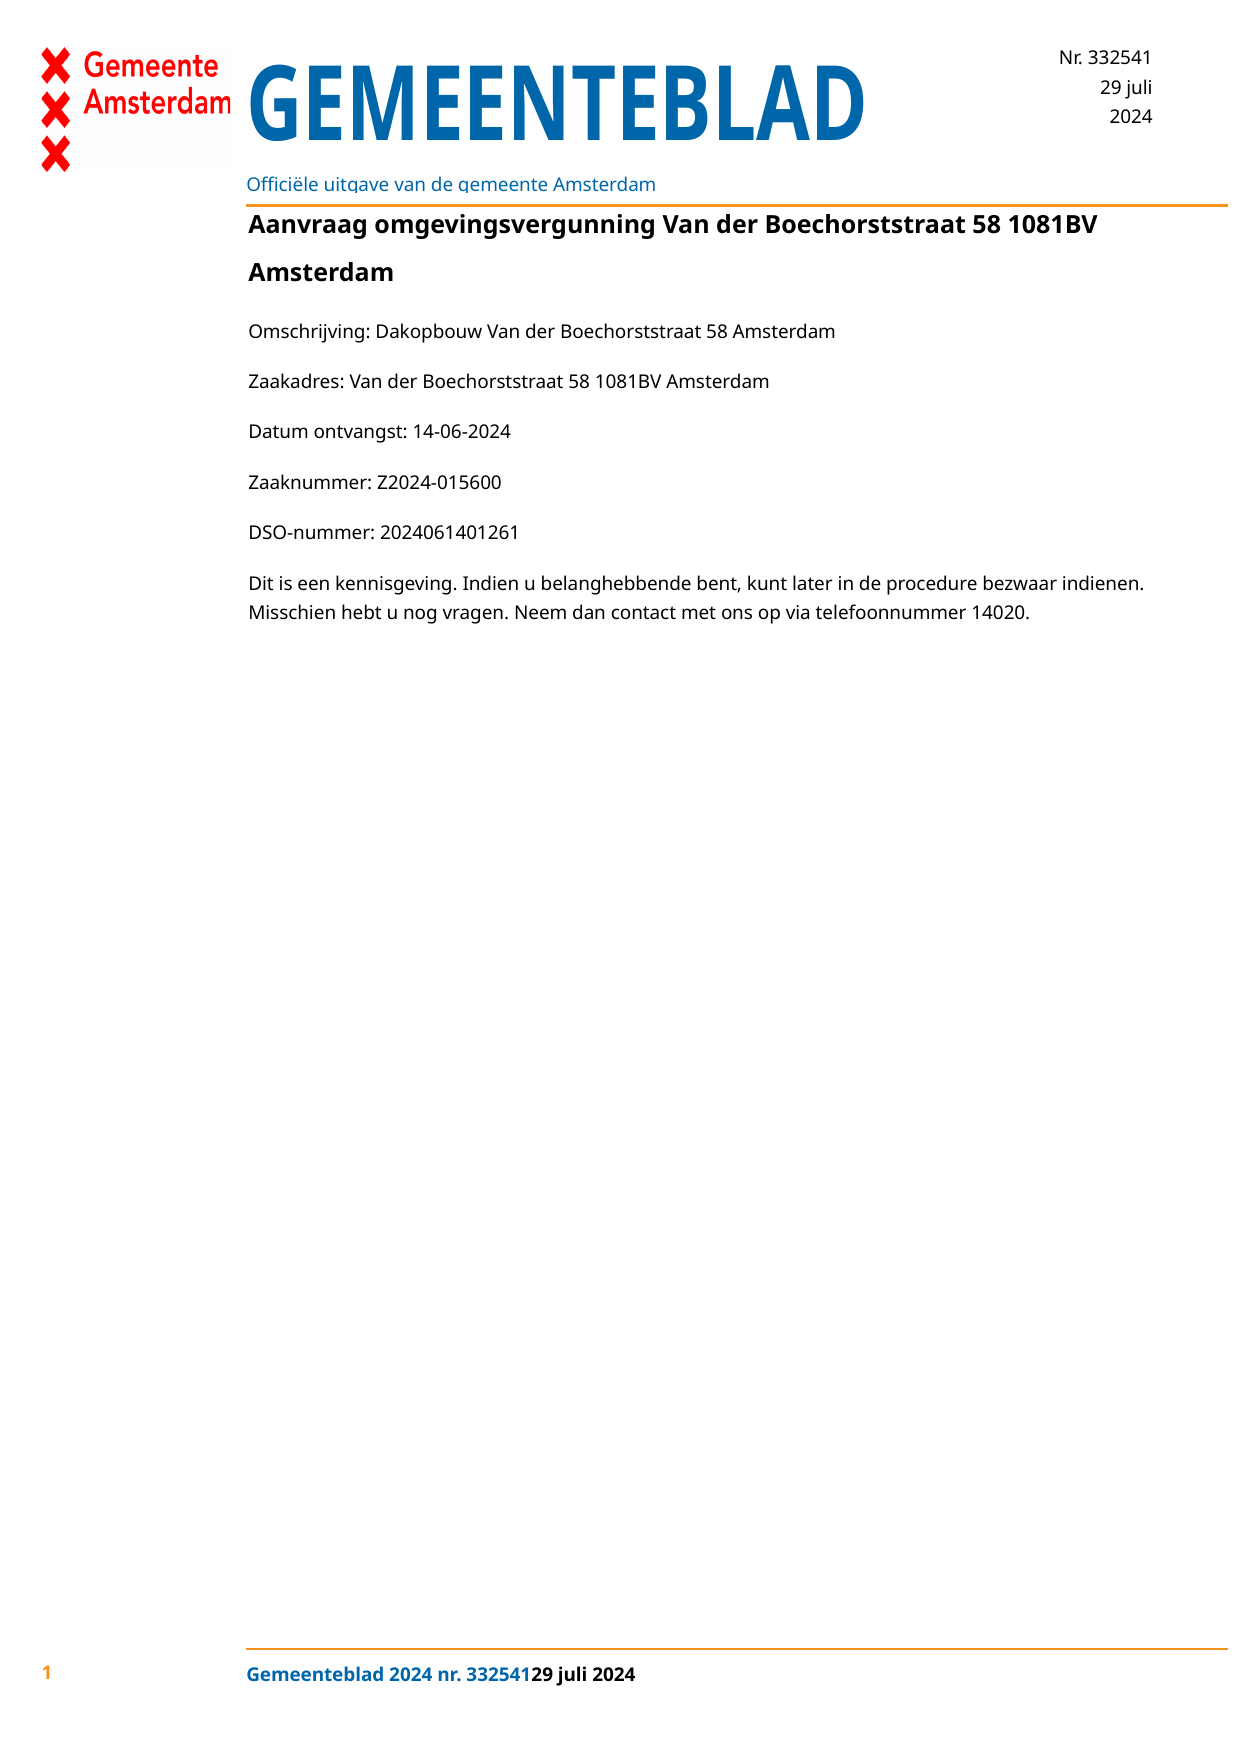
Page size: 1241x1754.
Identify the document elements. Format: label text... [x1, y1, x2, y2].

text Dit is een kennisgeving. Indien u belanghebbende bent, kunt later in de procedure bezwaar indienen. Misschien hebt u nog vragen. Neem dan contact met ons op via telefoonnummer 14020. [248, 570, 1152, 625]
text Omschrijving: Dakopbouw Van der Boechorststraat 58 Amsterdam [248, 318, 1152, 344]
text DSO-nummer: 2024061401261 [248, 519, 1152, 545]
picture [41, 47, 231, 172]
text Aanvraag omgevingsvergunning Van der Boechorststraat 58 1081BV Amsterdam [248, 207, 1152, 288]
text Datum ontvangst: 14-06-2024 [248, 419, 1152, 444]
text Zaakadres: Van der Boechorststraat 58 1081BV Amsterdam [248, 368, 1152, 394]
text Zaaknummer: Z2024-015600 [248, 469, 1152, 495]
